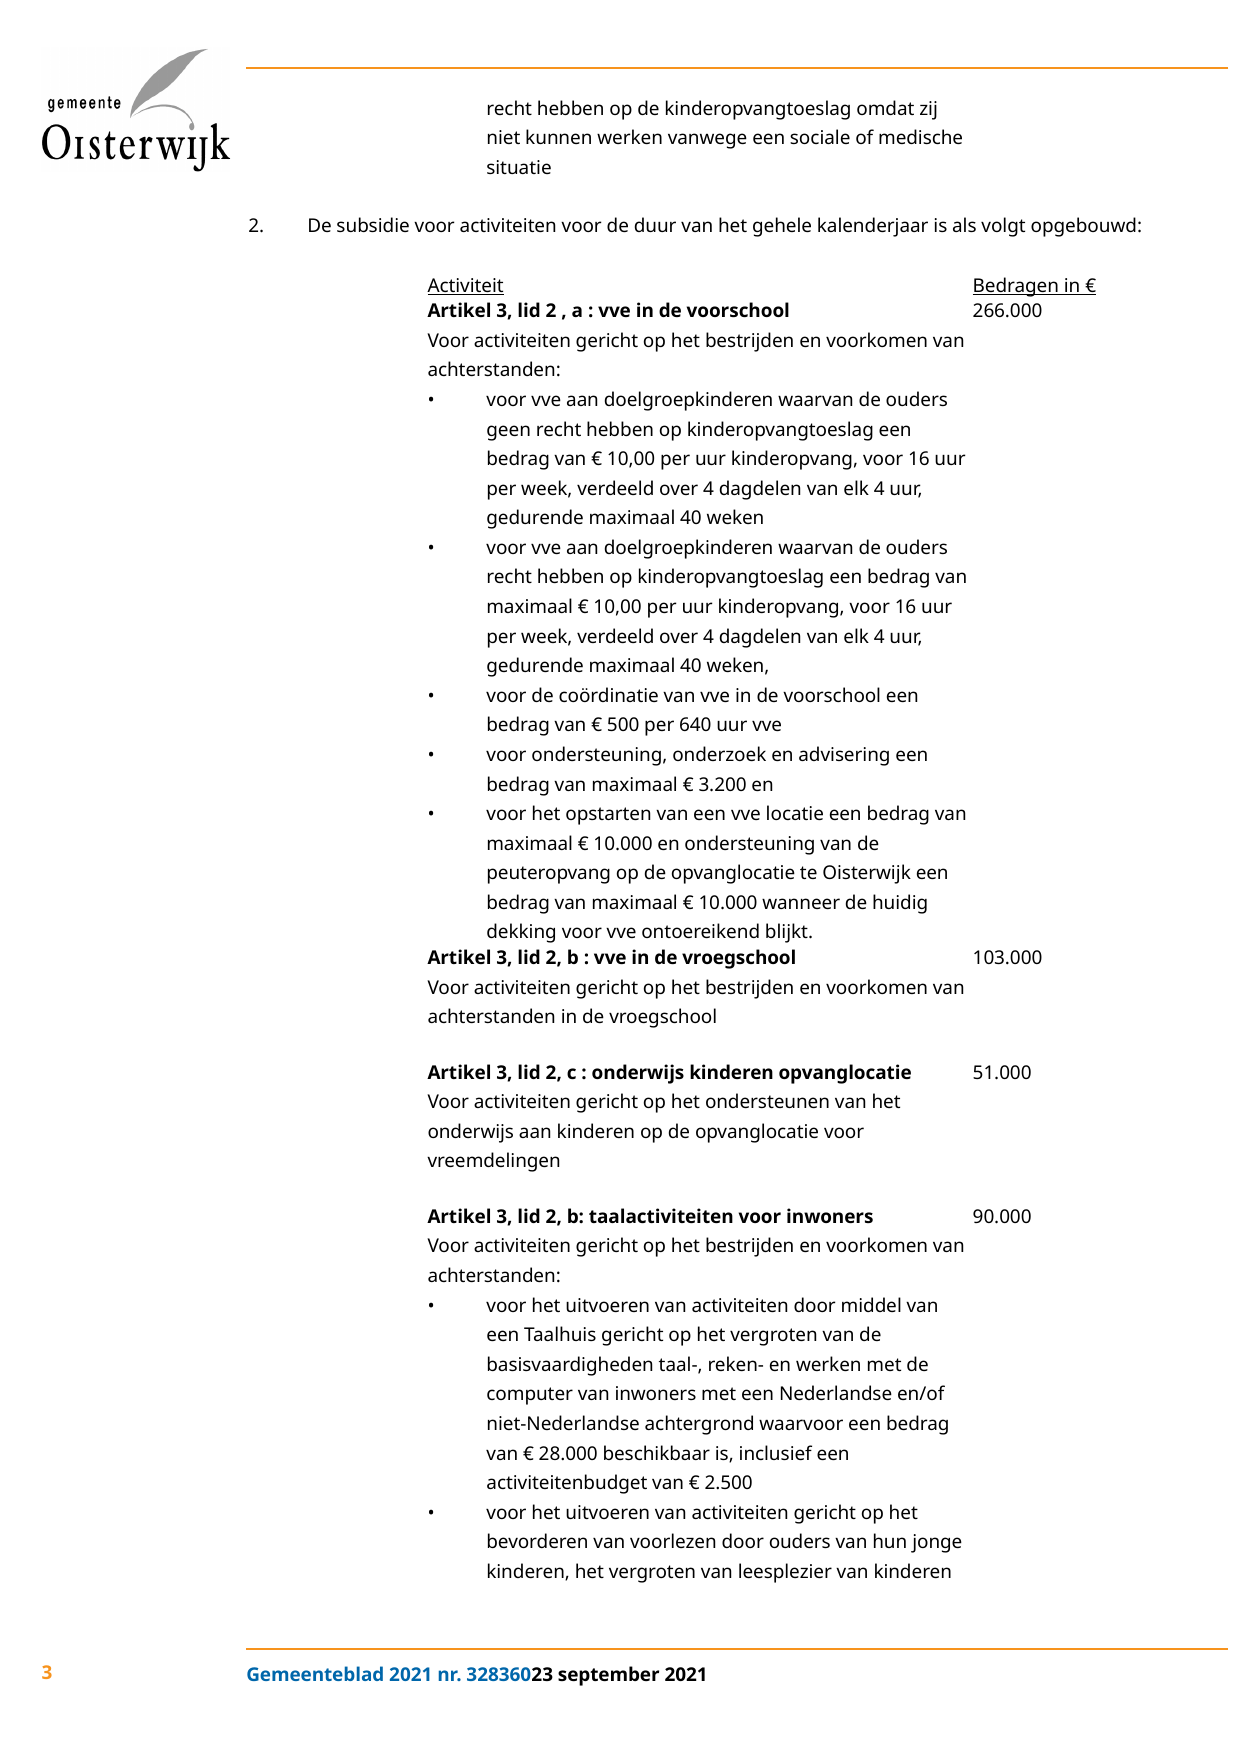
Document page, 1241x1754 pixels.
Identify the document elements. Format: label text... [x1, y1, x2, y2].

table_cell 90.000 [973, 1203, 1152, 1584]
list De subsidie voor activiteiten voor de duur van het gehele kalenderjaar is als volgt opgebouwd: [248, 212, 1152, 238]
table_cell [248, 298, 427, 944]
table_header Bedragen in € [973, 272, 1152, 297]
table_cell [248, 945, 427, 1059]
table_cell [248, 1203, 427, 1584]
table_cell recht hebben op de kinderopvangtoeslag omdat zij niet kunnen werken vanwege een sociale of medische situatie [427, 95, 972, 180]
table_cell [973, 95, 1152, 180]
table_cell [248, 95, 427, 180]
table_cell [248, 1059, 427, 1203]
table_header Activiteit [427, 272, 972, 297]
table_header [248, 272, 427, 297]
table_cell Artikel 3, lid 2, b: taalactiviteiten voor inwoners Voor activiteiten gericht op het bestrijden en voorkomen van achterstanden: voor het uitvoeren van activiteiten door middel van een Taalhuis gericht op het vergroten van de basisvaardigheden taal-, reken- en werken met de computer van inwoners met een Nederlandse en/of niet-Nederlandse achtergrond waarvoor een bedrag van € 28.000 beschikbaar is, inclusief een activiteitenbudget van € 2.500 voor het uitvoeren van activiteiten gericht op het bevorderen van voorlezen door ouders van hun jonge kinderen, het vergroten van leesplezier van kinderen [427, 1203, 972, 1584]
table_cell 103.000 [973, 945, 1152, 1059]
table_cell Artikel 3, lid 2, b : vve in de vroegschool Voor activiteiten gericht op het bestrijden en voorkomen van achterstanden in de vroegschool [427, 945, 972, 1059]
table_cell Artikel 3, lid 2, c : onderwijs kinderen opvanglocatie Voor activiteiten gericht op het ondersteunen van het onderwijs aan kinderen op de opvanglocatie voor vreemdelingen [427, 1059, 972, 1203]
table_cell 51.000 [973, 1059, 1152, 1203]
picture [41, 47, 231, 172]
table_cell 266.000 [973, 298, 1152, 944]
table_cell Artikel 3, lid 2 , a : vve in de voorschool Voor activiteiten gericht op het bestrijden en voorkomen van achterstanden: voor vve aan doelgroepkinderen waarvan de ouders geen recht hebben op kinderopvangtoeslag een bedrag van € 10,00 per uur kinderopvang, voor 16 uur per week, verdeeld over 4 dagdelen van elk 4 uur, gedurende maximaal 40 weken voor vve aan doelgroepkinderen waarvan de ouders recht hebben op kinderopvangtoeslag een bedrag van maximaal € 10,00 per uur kinderopvang, voor 16 uur per week, verdeeld over 4 dagdelen van elk 4 uur, gedurende maximaal 40 weken, voor de coördinatie van vve in de voorschool een bedrag van € 500 per 640 uur vve voor ondersteuning, onderzoek en advisering een bedrag van maximaal € 3.200 en voor het opstarten van een vve locatie een bedrag van maximaal € 10.000 en ondersteuning van de peuteropvang op de opvanglocatie te Oisterwijk een bedrag van maximaal € 10.000 wanneer de huidig dekking voor vve ontoereikend blijkt. [427, 298, 972, 944]
